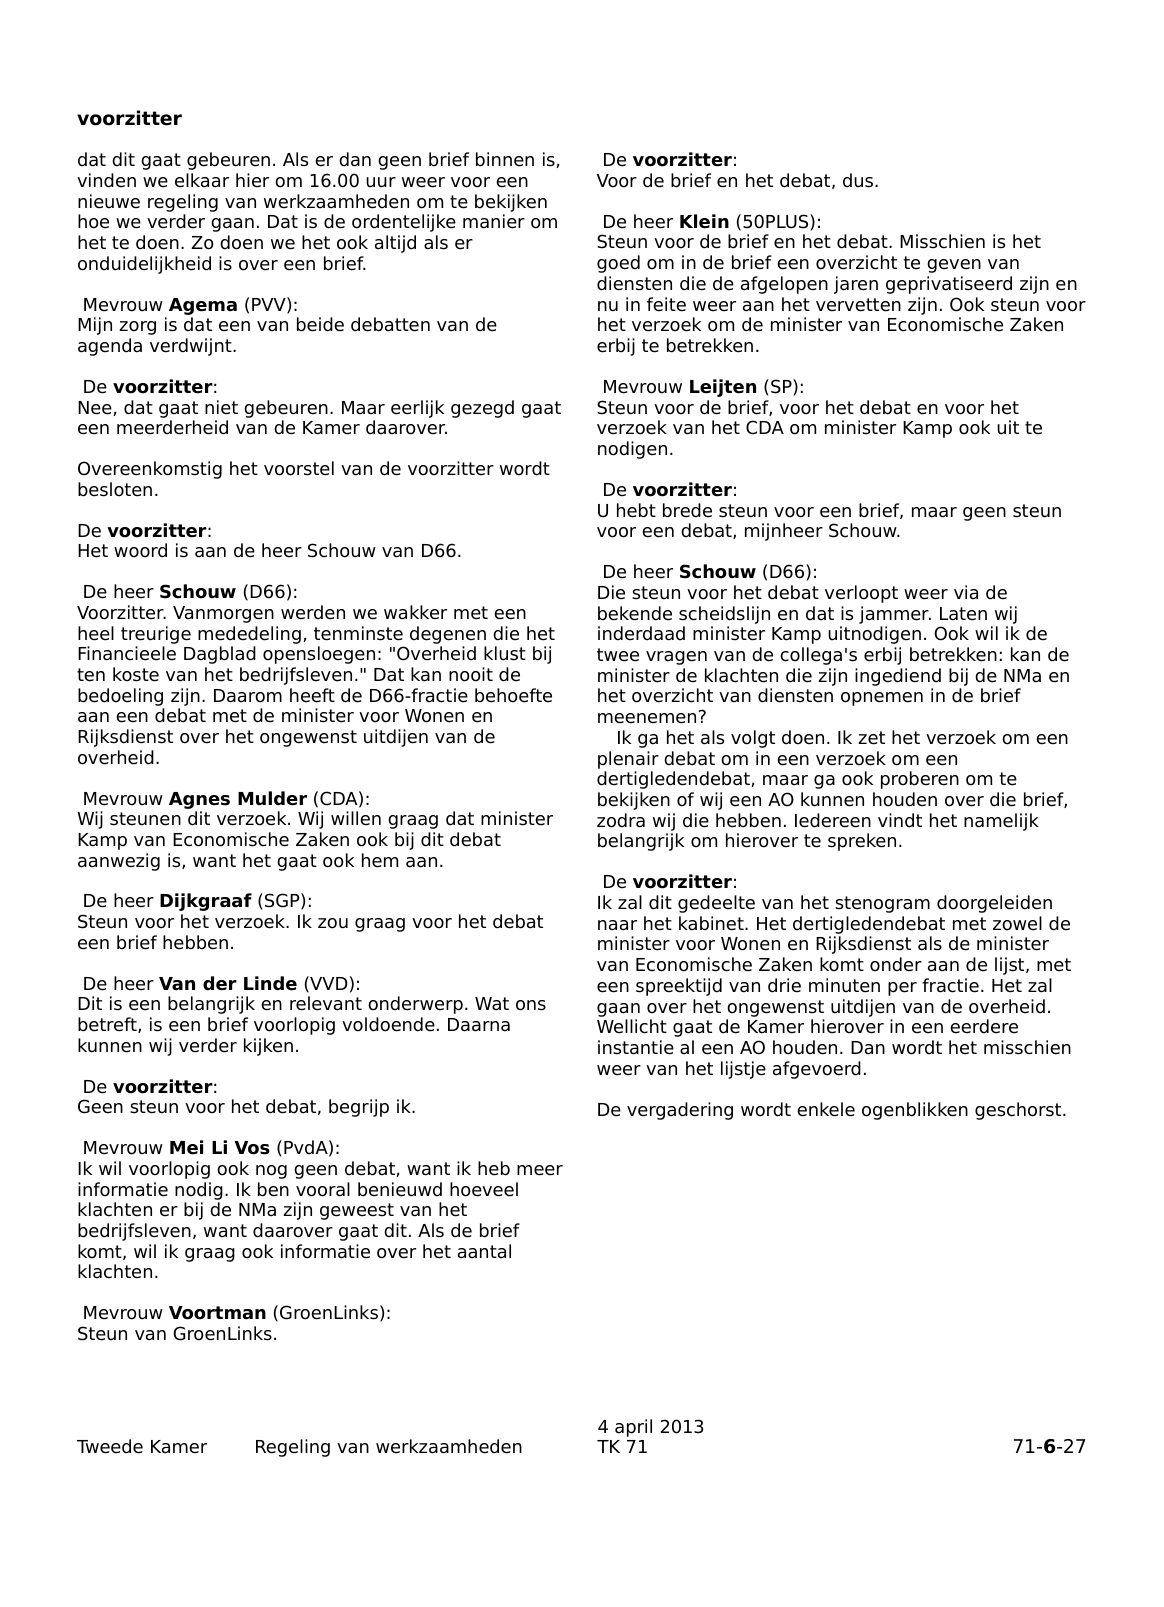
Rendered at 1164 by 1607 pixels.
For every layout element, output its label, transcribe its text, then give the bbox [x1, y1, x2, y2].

text Dit is een belangrijk en relevant onderwerp. Wat ons betreft, is een brief voorlopig voldoende. Daarna kunnen wij verder kijken. [77, 994, 567, 1056]
text Steun van GroenLinks. [77, 1324, 567, 1344]
text Voor de brief en het debat, dus. [596, 171, 1087, 192]
text Het woord is aan de heer Schouw van D66. [77, 541, 567, 562]
text Voorzitter. Vanmorgen werden we wakker met een heel treurige mededeling, tenminste degenen die het Financieele Dagblad opensloegen: "Overheid klust bij ten koste van het bedrijfsleven." Dat kan nooit de bedoeling zijn. Daarom heeft de D66-fractie behoefte aan een debat met de minister voor Wonen en Rijksdienst over het ongewenst uitdijen van de overheid. [77, 603, 567, 768]
text Mevrouw Agema (PVV): [77, 294, 567, 315]
text Die steun voor het debat verloopt weer via de bekende scheidslijn en dat is jammer. Laten wij inderdaad minister Kamp uitnodigen. Ook wil ik de twee vragen van de collega's erbij betrekken: kan de minister de klachten die zijn ingediend bij de NMa en het overzicht van diensten opnemen in de brief meenemen? [596, 583, 1087, 728]
text Mijn zorg is dat een van beide debatten van de agenda verdwijnt. [77, 315, 567, 357]
text Steun voor de brief en het debat. Misschien is het goed om in de brief een overzicht te geven van diensten die de afgelopen jaren geprivatiseerd zijn en nu in feite weer aan het vervetten zijn. Ook steun voor het verzoek om de minister van Economische Zaken erbij te betrekken. [596, 232, 1087, 357]
text De vergadering wordt enkele ogenblikken geschorst. [596, 1099, 1087, 1120]
text De heer Van der Linde (VVD): [77, 973, 567, 994]
text Steun voor de brief, voor het debat en voor het verzoek van het CDA om minister Kamp ook uit te nodigen. [596, 397, 1087, 460]
text De heer Klein (50PLUS): [596, 212, 1087, 232]
text De voorzitter: [596, 872, 1087, 893]
text Ik zal dit gedeelte van het stenogram doorgeleiden naar het kabinet. Het dertigledendebat met zowel de minister voor Wonen en Rijksdienst als de minister van Economische Zaken komt onder aan de lijst, met een spreektijd van drie minuten per fractie. Het zal gaan over het ongewenst uitdijen van de overheid. Wellicht gaat de Kamer hierover in een eerdere instantie al een AO houden. Dan wordt het misschien weer van het lijstje afgevoerd. [596, 893, 1087, 1079]
text De heer Dijkgraaf (SGP): [77, 891, 567, 912]
text Nee, dat gaat niet gebeuren. Maar eerlijk gezegd gaat een meerderheid van de Kamer daarover. [77, 397, 567, 439]
text U hebt brede steun voor een brief, maar geen steun voor een debat, mijnheer Schouw. [596, 500, 1087, 542]
text De voorzitter: [77, 1076, 567, 1097]
text De voorzitter: [77, 520, 567, 541]
text Geen steun voor het debat, begrijp ik. [77, 1097, 567, 1118]
text Steun voor het verzoek. Ik zou graag voor het debat een brief hebben. [77, 912, 567, 953]
text De voorzitter: [596, 480, 1087, 500]
text dat dit gaat gebeuren. Als er dan geen brief binnen is, vinden we elkaar hier om 16.00 uur weer voor een nieuwe regeling van werkzaamheden om te bekijken hoe we verder gaan. Dat is de ordentelijke manier om het te doen. Zo doen we het ook altijd als er onduidelijkheid is over een brief. [77, 150, 567, 274]
text Overeenkomstig het voorstel van de voorzitter wordt besloten. [77, 459, 567, 500]
text De voorzitter: [596, 150, 1087, 171]
text De voorzitter: [77, 377, 567, 397]
text Mevrouw Mei Li Vos (PvdA): [77, 1138, 567, 1159]
text Mevrouw Voortman (GroenLinks): [77, 1303, 567, 1324]
text Mevrouw Leijten (SP): [596, 377, 1087, 397]
text Wij steunen dit verzoek. Wij willen graag dat minister Kamp van Economische Zaken ook bij dit debat aanwezig is, want het gaat ook hem aan. [77, 809, 567, 871]
text Mevrouw Agnes Mulder (CDA): [77, 788, 567, 809]
text Ik ga het als volgt doen. Ik zet het verzoek om een plenair debat om in een verzoek om een dertigledendebat, maar ga ook proberen om te bekijken of wij een AO kunnen houden over die brief, zodra wij die hebben. Iedereen vindt het namelijk belangrijk om hierover te spreken. [596, 728, 1087, 852]
text De heer Schouw (D66): [596, 562, 1087, 583]
text Ik wil voorlopig ook nog geen debat, want ik heb meer informatie nodig. Ik ben vooral benieuwd hoeveel klachten er bij de NMa zijn geweest van het bedrijfsleven, want daarover gaat dit. Als de brief komt, wil ik graag ook informatie over het aantal klachten. [77, 1159, 567, 1283]
text De heer Schouw (D66): [77, 582, 567, 603]
